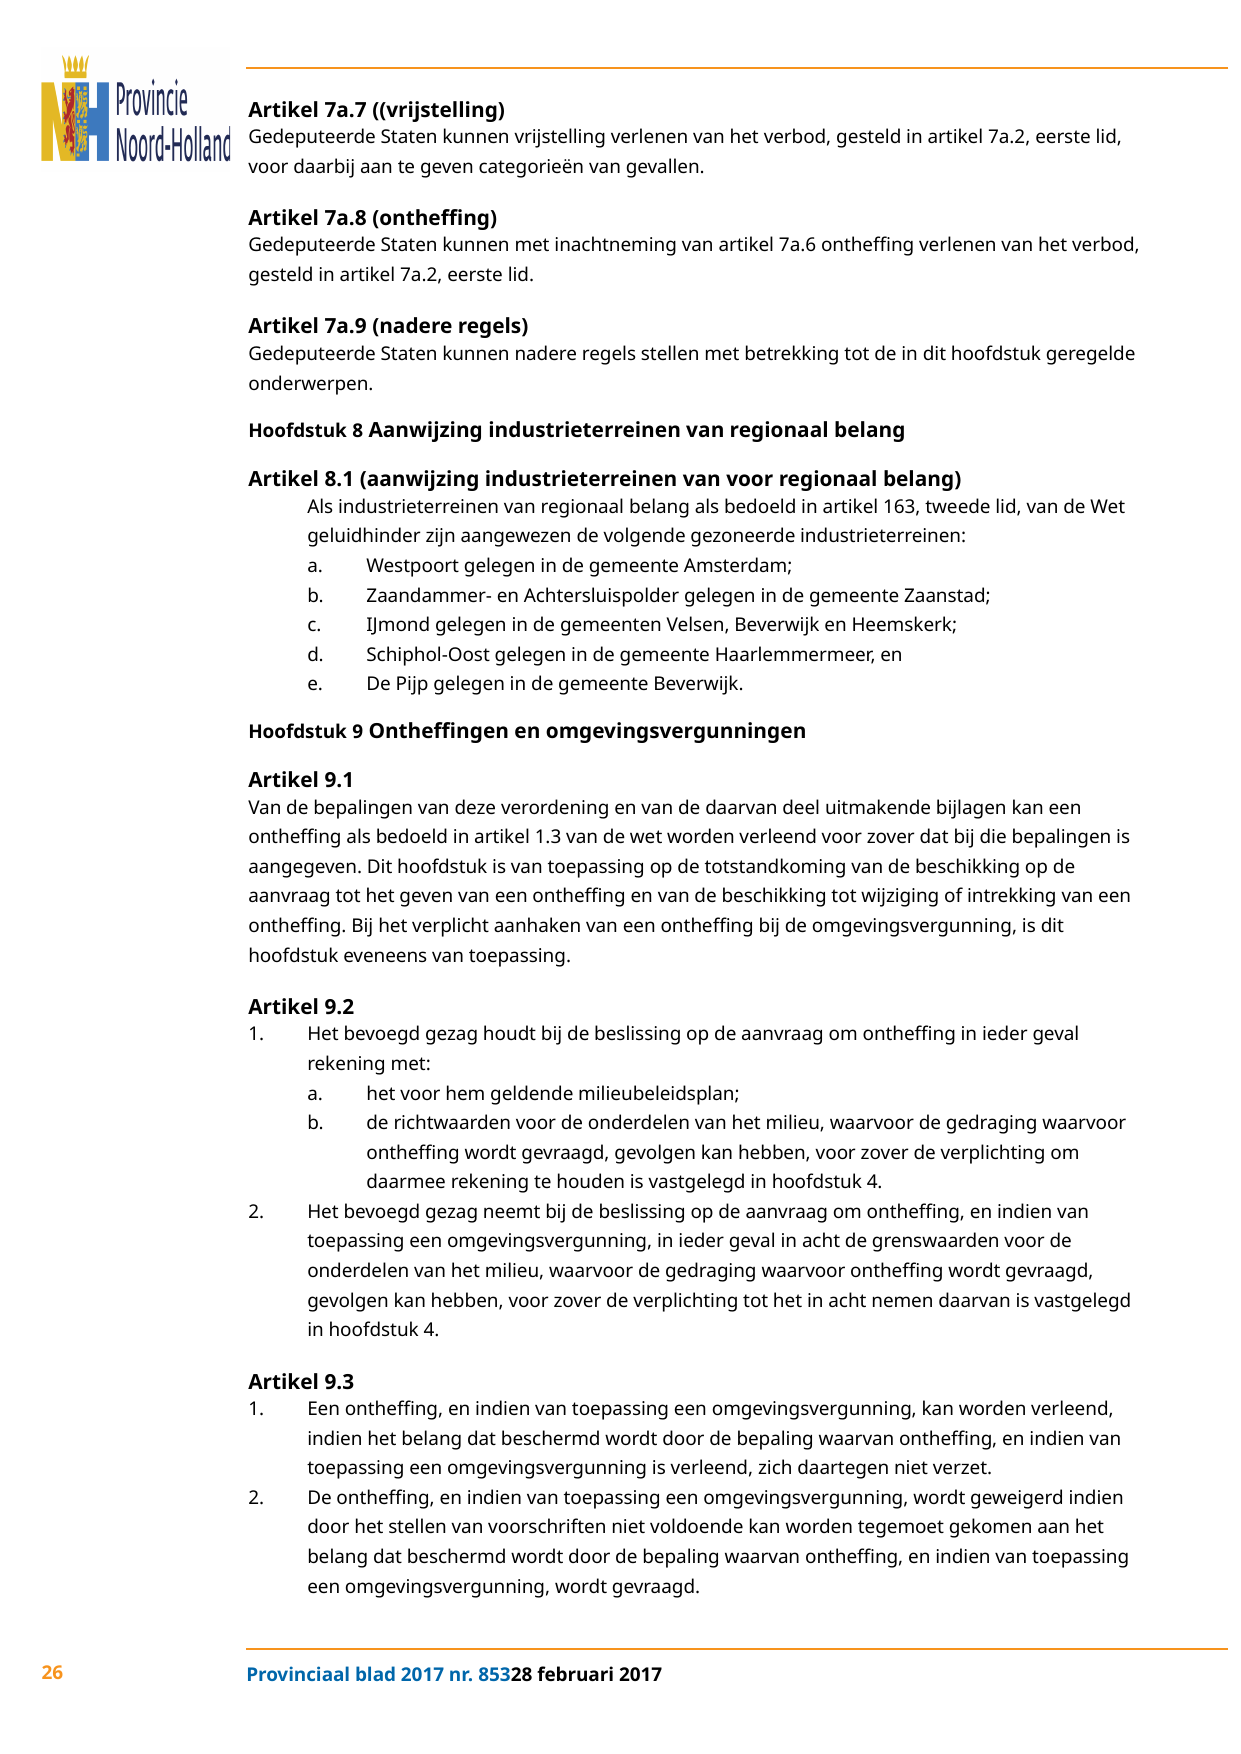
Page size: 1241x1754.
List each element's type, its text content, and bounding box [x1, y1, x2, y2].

text Gedeputeerde Staten kunnen nadere regels stellen met betrekking tot de in dit hoofdstuk geregelde onderwerpen. [248, 340, 1152, 395]
list IJmond gelegen in de gemeenten Velsen, Beverwijk en Heemskerk; [307, 611, 1152, 637]
text Van de bepalingen van deze verordening en van de daarvan deel uitmakende bijlagen kan een ontheffing als bedoeld in artikel 1.3 van de wet worden verleend voor zover dat bij die bepalingen is aangegeven. Dit hoofdstuk is van toepassing op de totstandkoming van de beschikking op de aanvraag tot het geven van een ontheffing en van de beschikking tot wijziging of intrekking van een ontheffing. Bij het verplicht aanhaken van een ontheffing bij de omgevingsvergunning, is dit hoofdstuk eveneens van toepassing. [248, 794, 1152, 967]
list Schiphol-Oost gelegen in de gemeente Haarlemmermeer, en [307, 641, 1152, 667]
list de richtwaarden voor de onderdelen van het milieu, waarvoor de gedraging waarvoor ontheffing wordt gevraagd, gevolgen kan hebben, voor zover de verplichting om daarmee rekening te houden is vastgelegd in hoofdstuk 4. [307, 1109, 1152, 1194]
list Zaandammer- en Achtersluispolder gelegen in de gemeente Zaanstad; [307, 582, 1152, 607]
text Artikel 7a.7 ((vrijstelling) [248, 95, 1152, 123]
list De Pijp gelegen in de gemeente Beverwijk. [307, 671, 1152, 696]
list Het bevoegd gezag neemt bij de beslissing op de aanvraag om ontheffing, en indien van toepassing een omgevingsvergunning, in ieder geval in acht de grenswaarden voor de onderdelen van het milieu, waarvoor de gedraging waarvoor ontheffing wordt gevraagd, gevolgen kan hebben, voor zover de verplichting tot het in acht nemen daarvan is vastgelegd in hoofdstuk 4. [248, 1198, 1152, 1342]
text Artikel 7a.9 (nadere regels) [248, 312, 1152, 340]
text Hoofdstuk 8 Aanwijzing industrieterreinen van regionaal belang [248, 415, 1152, 444]
text Artikel 9.3 [248, 1367, 1152, 1395]
text Artikel 9.2 [248, 992, 1152, 1021]
text Artikel 7a.8 (ontheffing) [248, 203, 1152, 232]
list Het bevoegd gezag houdt bij de beslissing op de aanvraag om ontheffing in ieder geval rekening met: [248, 1021, 1152, 1076]
text Gedeputeerde Staten kunnen met inachtneming van artikel 7a.6 ontheffing verlenen van het verbod, gesteld in artikel 7a.2, eerste lid. [248, 232, 1152, 287]
list Westpoort gelegen in de gemeente Amsterdam; [307, 552, 1152, 578]
list Als industrieterreinen van regionaal belang als bedoeld in artikel 163, tweede lid, van de Wet geluidhinder zijn aangewezen de volgende gezoneerde industrieterreinen: [248, 493, 1152, 548]
text Gedeputeerde Staten kunnen vrijstelling verlenen van het verbod, gesteld in artikel 7a.2, eerste lid, voor daarbij aan te geven categorieën van gevallen. [248, 123, 1152, 178]
list het voor hem geldende milieubeleidsplan; [307, 1080, 1152, 1106]
text Hoofdstuk 9 Ontheffingen en omgevingsvergunningen [248, 716, 1152, 744]
text Artikel 8.1 (aanwijzing industrieterreinen van voor regionaal belang) [248, 464, 1152, 493]
picture [41, 47, 231, 172]
list Een ontheffing, en indien van toepassing een omgevingsvergunning, kan worden verleend, indien het belang dat beschermd wordt door de bepaling waarvan ontheffing, en indien van toepassing een omgevingsvergunning is verleend, zich daartegen niet verzet. [248, 1395, 1152, 1480]
list De ontheffing, en indien van toepassing een omgevingsvergunning, wordt geweigerd indien door het stellen van voorschriften niet voldoende kan worden tegemoet gekomen aan het belang dat beschermd wordt door de bepaling waarvan ontheffing, en indien van toepassing een omgevingsvergunning, wordt gevraagd. [248, 1484, 1152, 1598]
text Artikel 9.1 [248, 765, 1152, 794]
